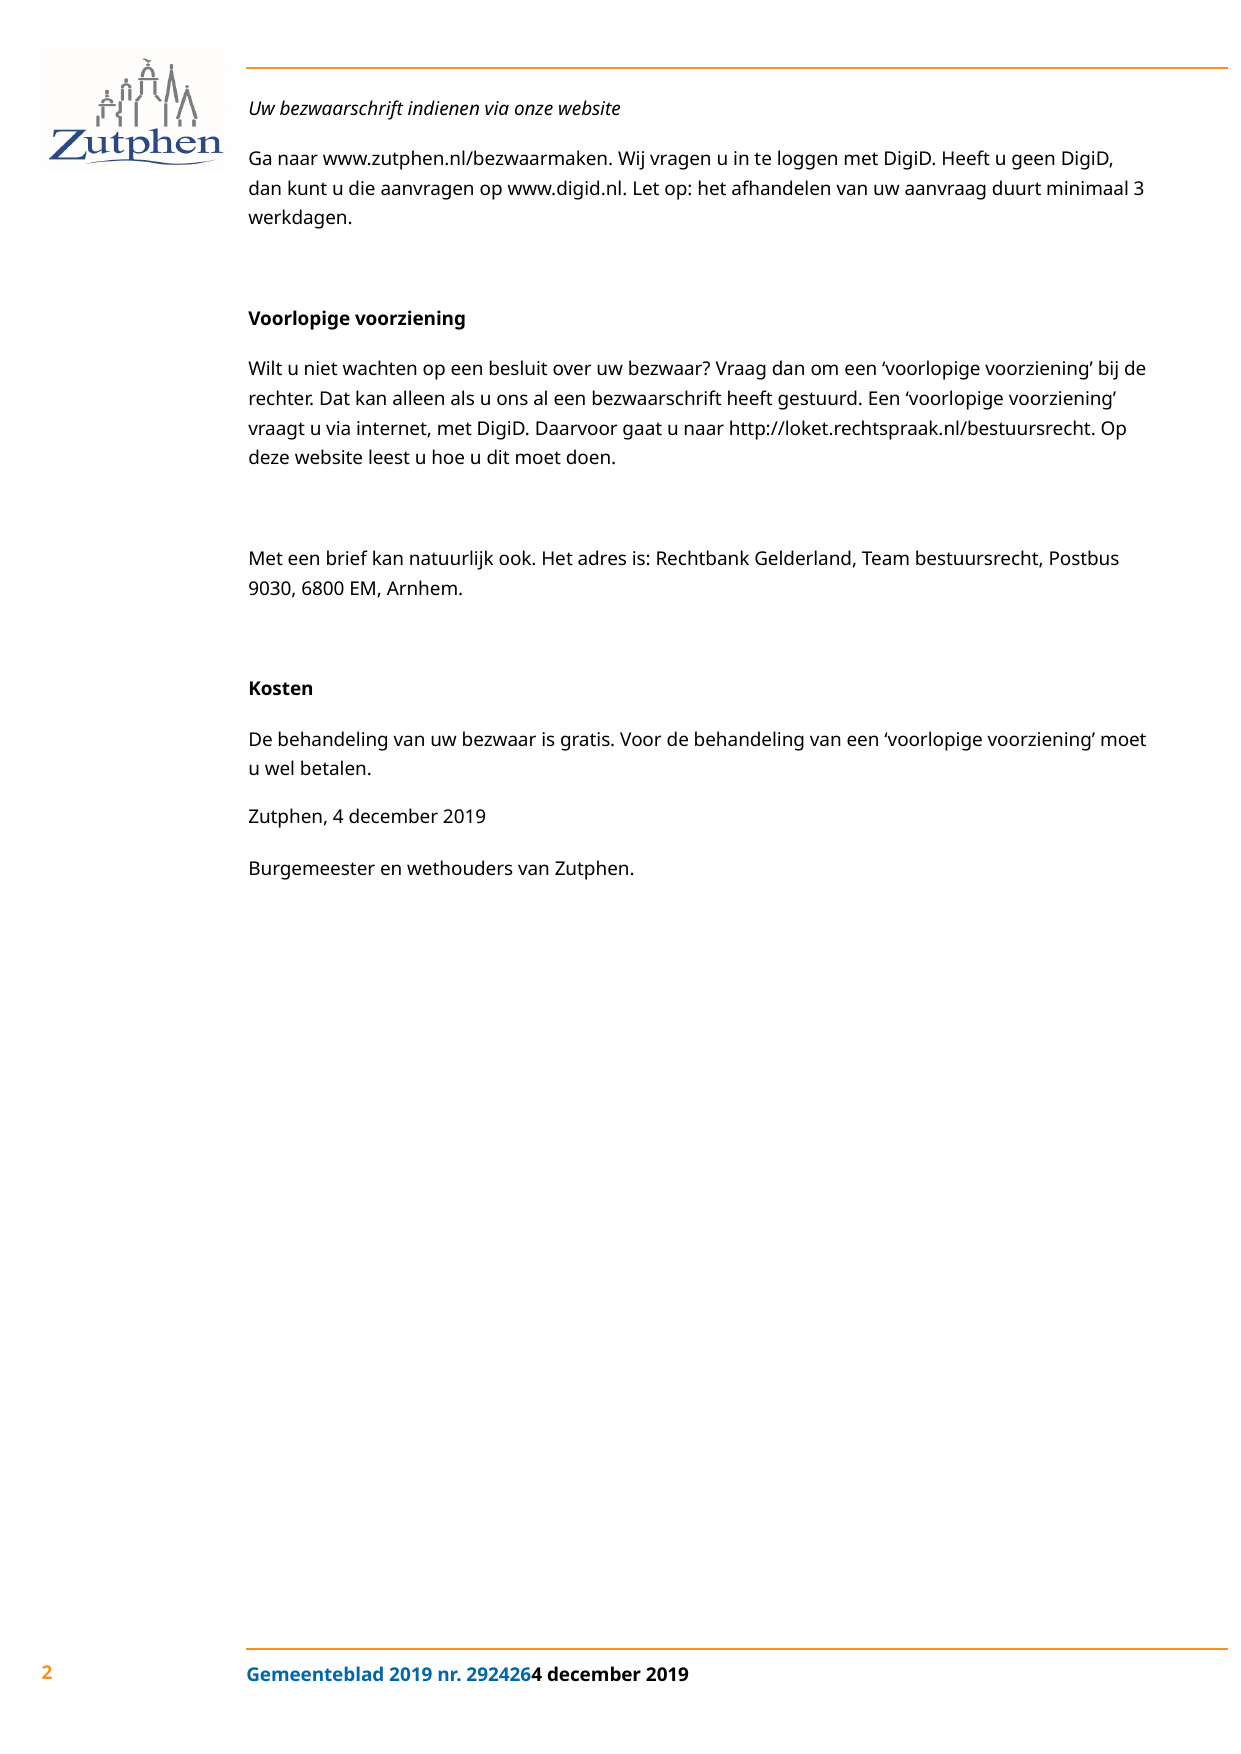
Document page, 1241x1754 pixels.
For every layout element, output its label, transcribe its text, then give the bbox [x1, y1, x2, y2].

text Burgemeester en wethouders van Zutphen. [248, 855, 1152, 881]
text Ga naar www.zutphen.nl/bezwaarmaken. Wij vragen u in te loggen met DigiD. Heeft u geen DigiD, dan kunt u die aanvragen op www.digid.nl. Let op: het afhandelen van uw aanvraag duurt minimaal 3 werkdagen. [248, 145, 1152, 230]
text Wilt u niet wachten op een besluit over uw bezwaar? Vraag dan om een ‘voorlopige voorziening’ bij de rechter. Dat kan alleen als u ons al een bezwaarschrift heeft gestuurd. Een ‘voorlopige voorziening’ vraagt u via internet, met DigiD. Daarvoor gaat u naar http://loket.rechtspraak.nl/bestuursrecht. Op deze website leest u hoe u dit moet doen. [248, 356, 1152, 470]
text Met een brief kan natuurlijk ook. Het adres is: Rechtbank Gelderland, Team bestuursrecht, Postbus 9030, 6800 EM, Arnhem. [248, 545, 1152, 601]
text Voorlopige voorziening [248, 305, 1152, 331]
text Uw bezwaarschrift indienen via onze website [248, 95, 1152, 121]
text Zutphen, 4 december 2019 [248, 803, 1152, 829]
text Kosten [248, 676, 1152, 701]
picture [41, 47, 231, 172]
text De behandeling van uw bezwaar is gratis. Voor de behandeling van een ‘voorlopige voorziening’ moet u wel betalen. [248, 726, 1152, 781]
